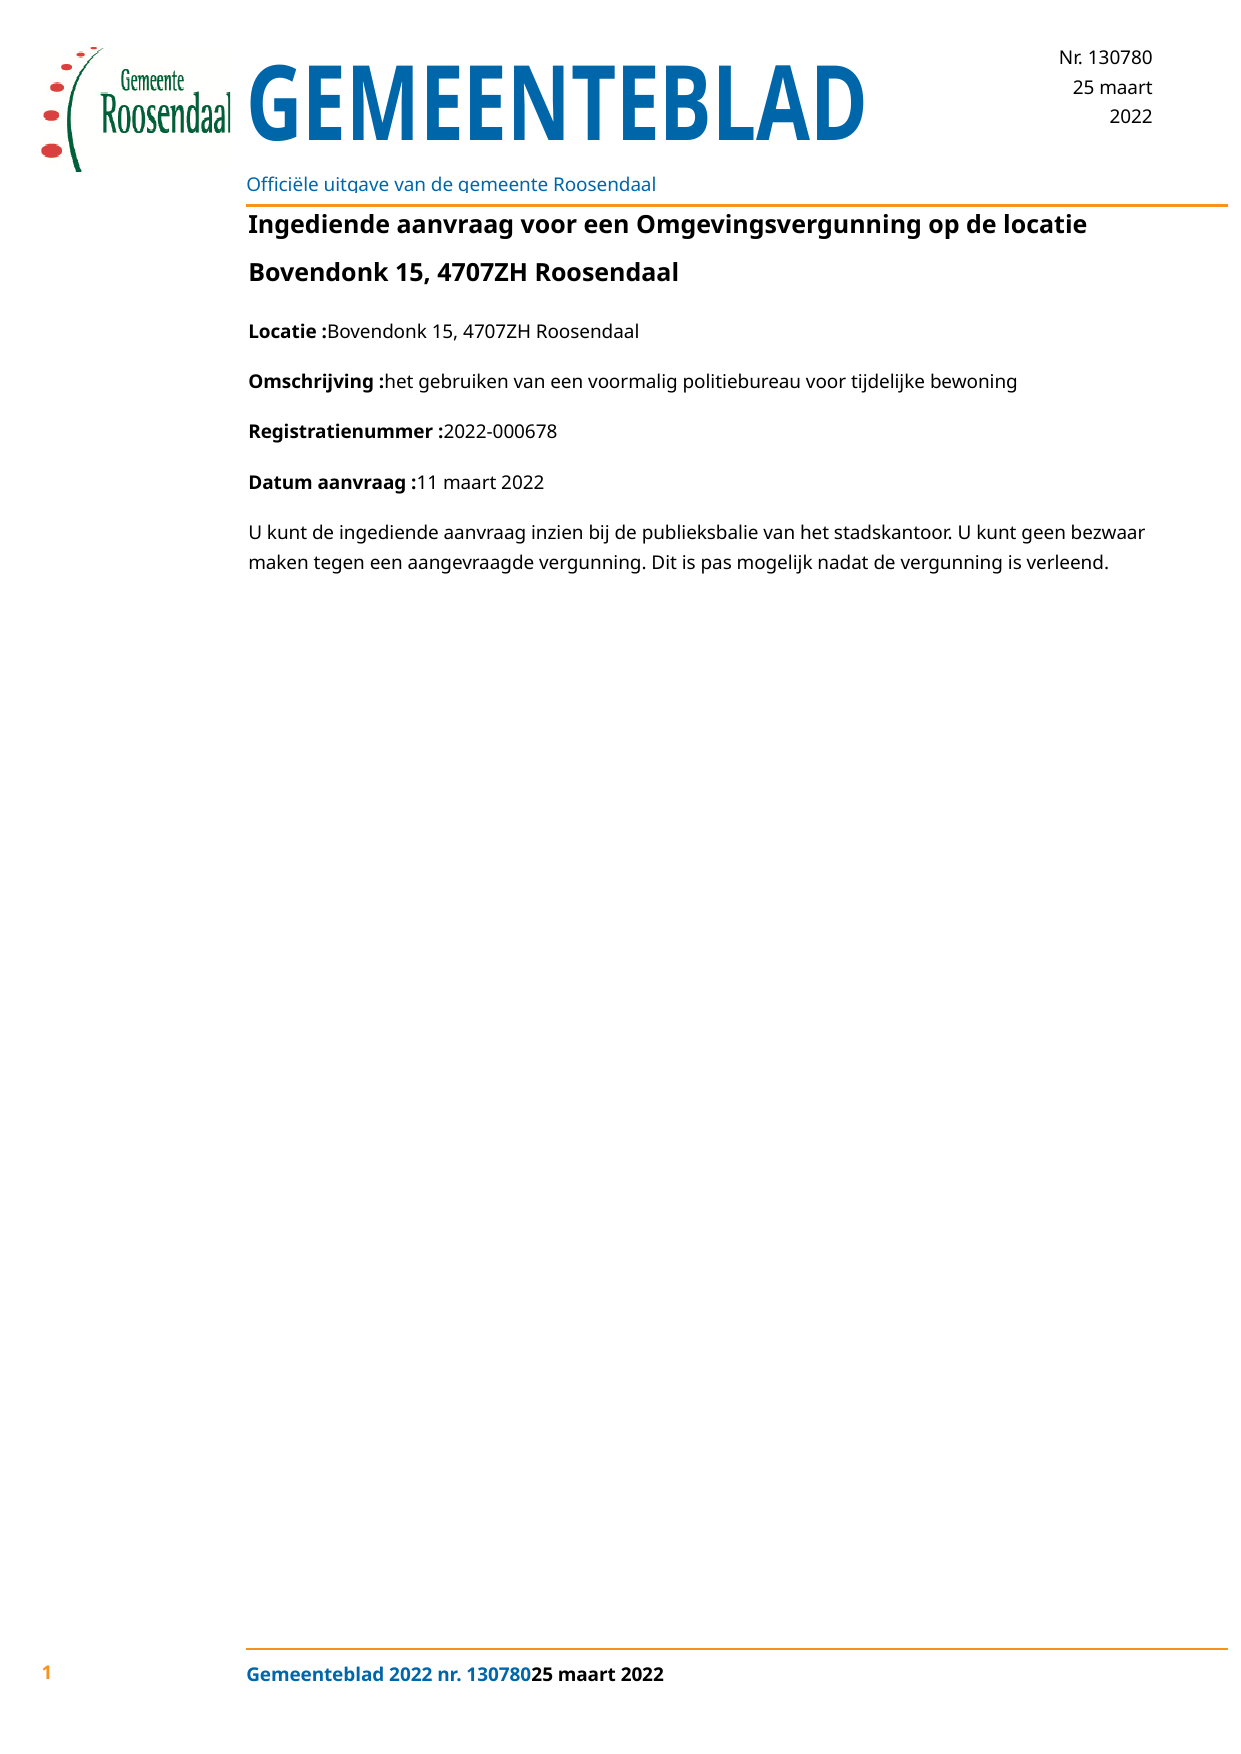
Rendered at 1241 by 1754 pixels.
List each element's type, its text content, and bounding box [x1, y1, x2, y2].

text Locatie :Bovendonk 15, 4707ZH Roosendaal [248, 318, 1152, 344]
text Datum aanvraag :11 maart 2022 [248, 469, 1152, 495]
text U kunt de ingediende aanvraag inzien bij de publieksbalie van het stadskantoor. U kunt geen bezwaar maken tegen een aangevraagde vergunning. Dit is pas mogelijk nadat de vergunning is verleend. [248, 519, 1152, 575]
text Registratienummer :2022-000678 [248, 419, 1152, 444]
text Omschrijving :het gebruiken van een voormalig politiebureau voor tijdelijke bewoning [248, 368, 1152, 394]
picture [41, 47, 231, 172]
text Ingediende aanvraag voor een Omgevingsvergunning op de locatie Bovendonk 15, 4707ZH Roosendaal [248, 207, 1152, 288]
